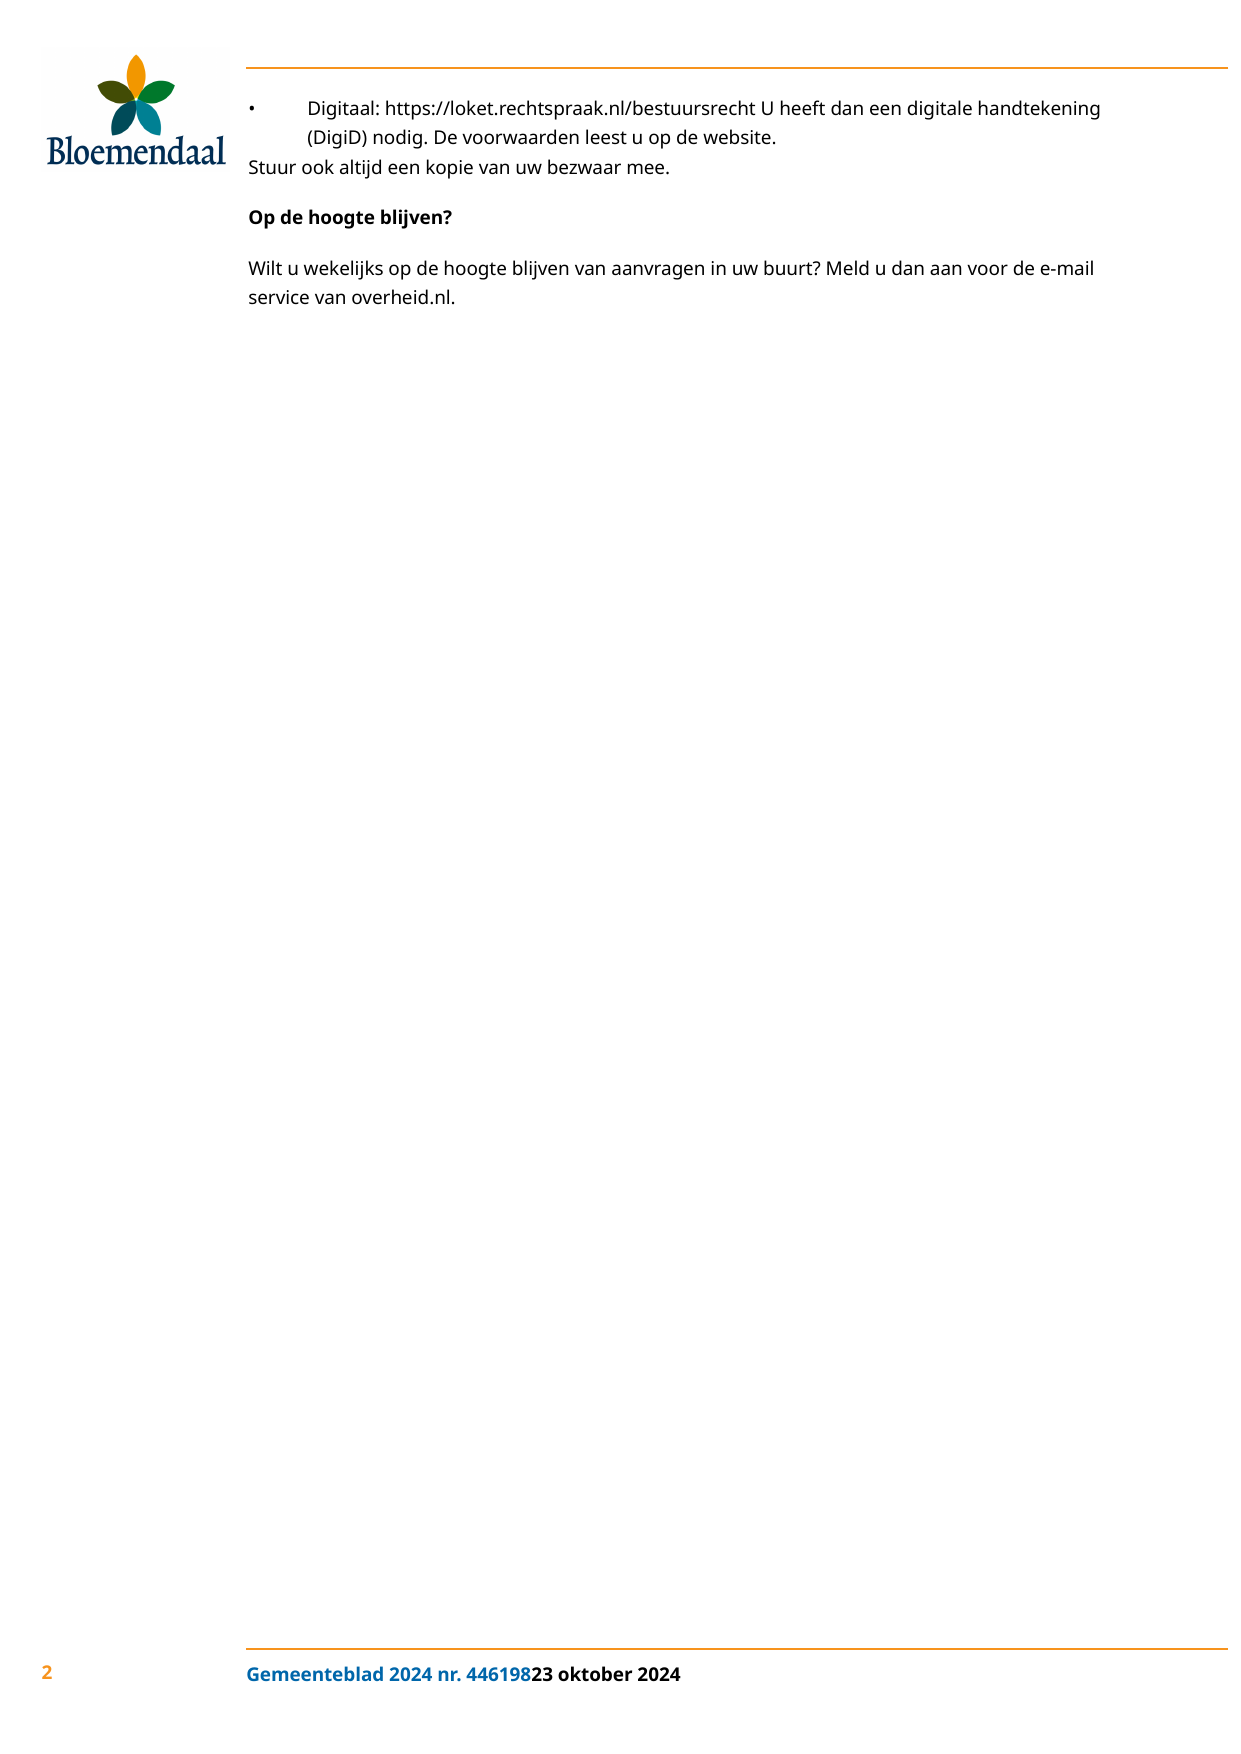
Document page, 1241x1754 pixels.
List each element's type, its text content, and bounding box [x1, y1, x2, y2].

picture [41, 47, 231, 172]
text Wilt u wekelijks op de hoogte blijven van aanvragen in uw buurt? Meld u dan aan voor de e-mail service van overheid.nl. [248, 255, 1152, 310]
text Stuur ook altijd een kopie van uw bezwaar mee. [248, 154, 1152, 180]
list Digitaal: https://loket.rechtspraak.nl/bestuursrecht U heeft dan een digitale handtekening (DigiD) nodig. De voorwaarden leest u op de website. [248, 95, 1152, 150]
text Op de hoogte blijven? [248, 204, 1152, 230]
